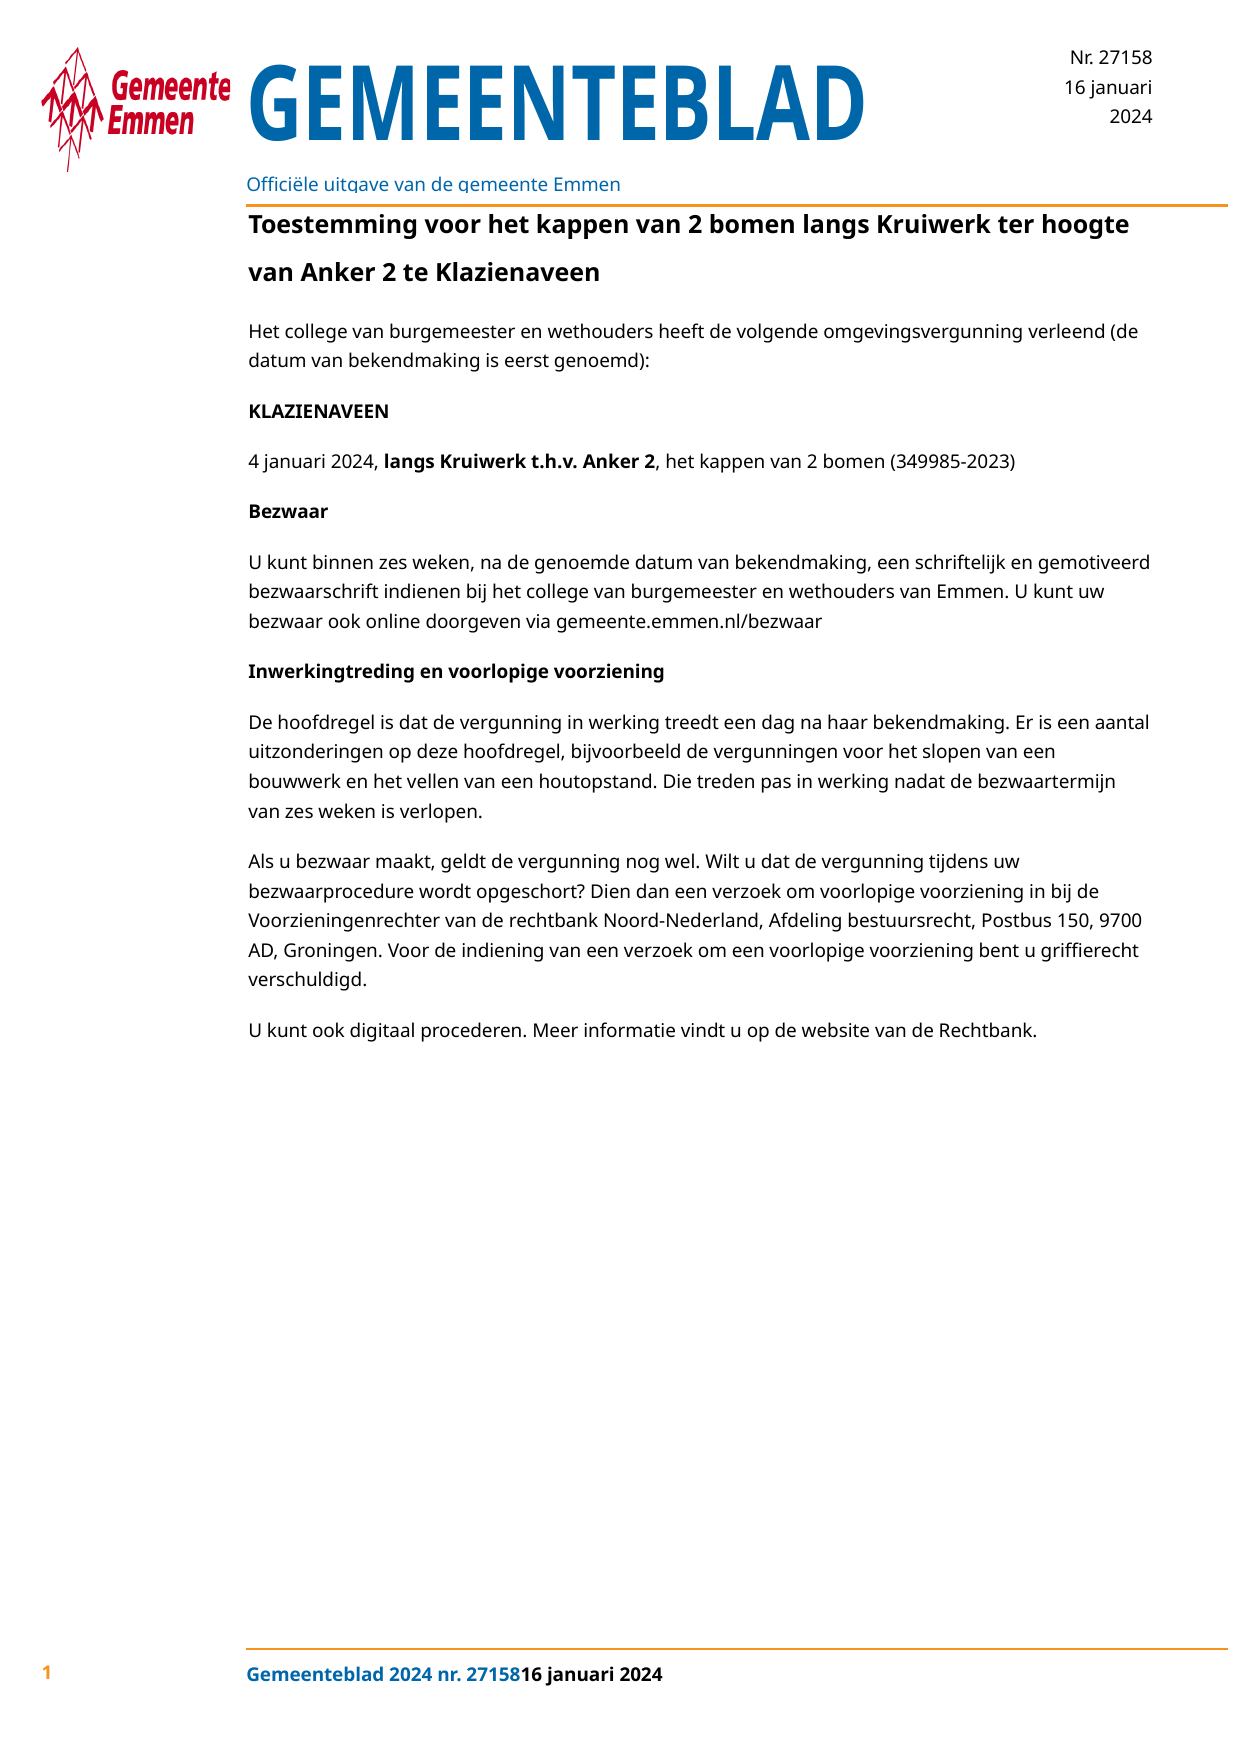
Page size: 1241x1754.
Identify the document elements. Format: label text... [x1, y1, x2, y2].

text U kunt ook digitaal procederen. Meer informatie vindt u op de website van de Rechtbank. [248, 1017, 1152, 1043]
text De hoofdregel is dat de vergunning in werking treedt een dag na haar bekendmaking. Er is een aantal uitzonderingen op deze hoofdregel, bijvoorbeeld de vergunningen voor het slopen van een bouwwerk en het vellen van een houtopstand. Die treden pas in werking nadat de bezwaartermijn van zes weken is verlopen. [248, 709, 1152, 824]
text 4 januari 2024, langs Kruiwerk t.h.v. Anker 2, het kappen van 2 bomen (349985-2023) [248, 448, 1152, 474]
text Als u bezwaar maakt, geldt de vergunning nog wel. Wilt u dat de vergunning tijdens uw bezwaarprocedure wordt opgeschort? Dien dan een verzoek om voorlopige voorziening in bij de Voorzieningenrechter van de rechtbank Noord-Nederland, Afdeling bestuursrecht, Postbus 150, 9700 AD, Groningen. Voor de indiening van een verzoek om een voorlopige voorziening bent u griffierecht verschuldigd. [248, 848, 1152, 992]
text KLAZIENAVEEN [248, 398, 1152, 424]
text Bezwaar [248, 499, 1152, 524]
text U kunt binnen zes weken, na de genoemde datum van bekendmaking, een schriftelijk en gemotiveerd bezwaarschrift indienen bij het college van burgemeester en wethouders van Emmen. U kunt uw bezwaar ook online doorgeven via gemeente.emmen.nl/bezwaar [248, 549, 1152, 634]
text Inwerkingtreding en voorlopige voorziening [248, 659, 1152, 684]
picture [41, 47, 231, 172]
text Het college van burgemeester en wethouders heeft de volgende omgevingsvergunning verleend (de datum van bekendmaking is eerst genoemd): [248, 318, 1152, 373]
text Toestemming voor het kappen van 2 bomen langs Kruiwerk ter hoogte van Anker 2 te Klazienaveen [248, 207, 1152, 288]
